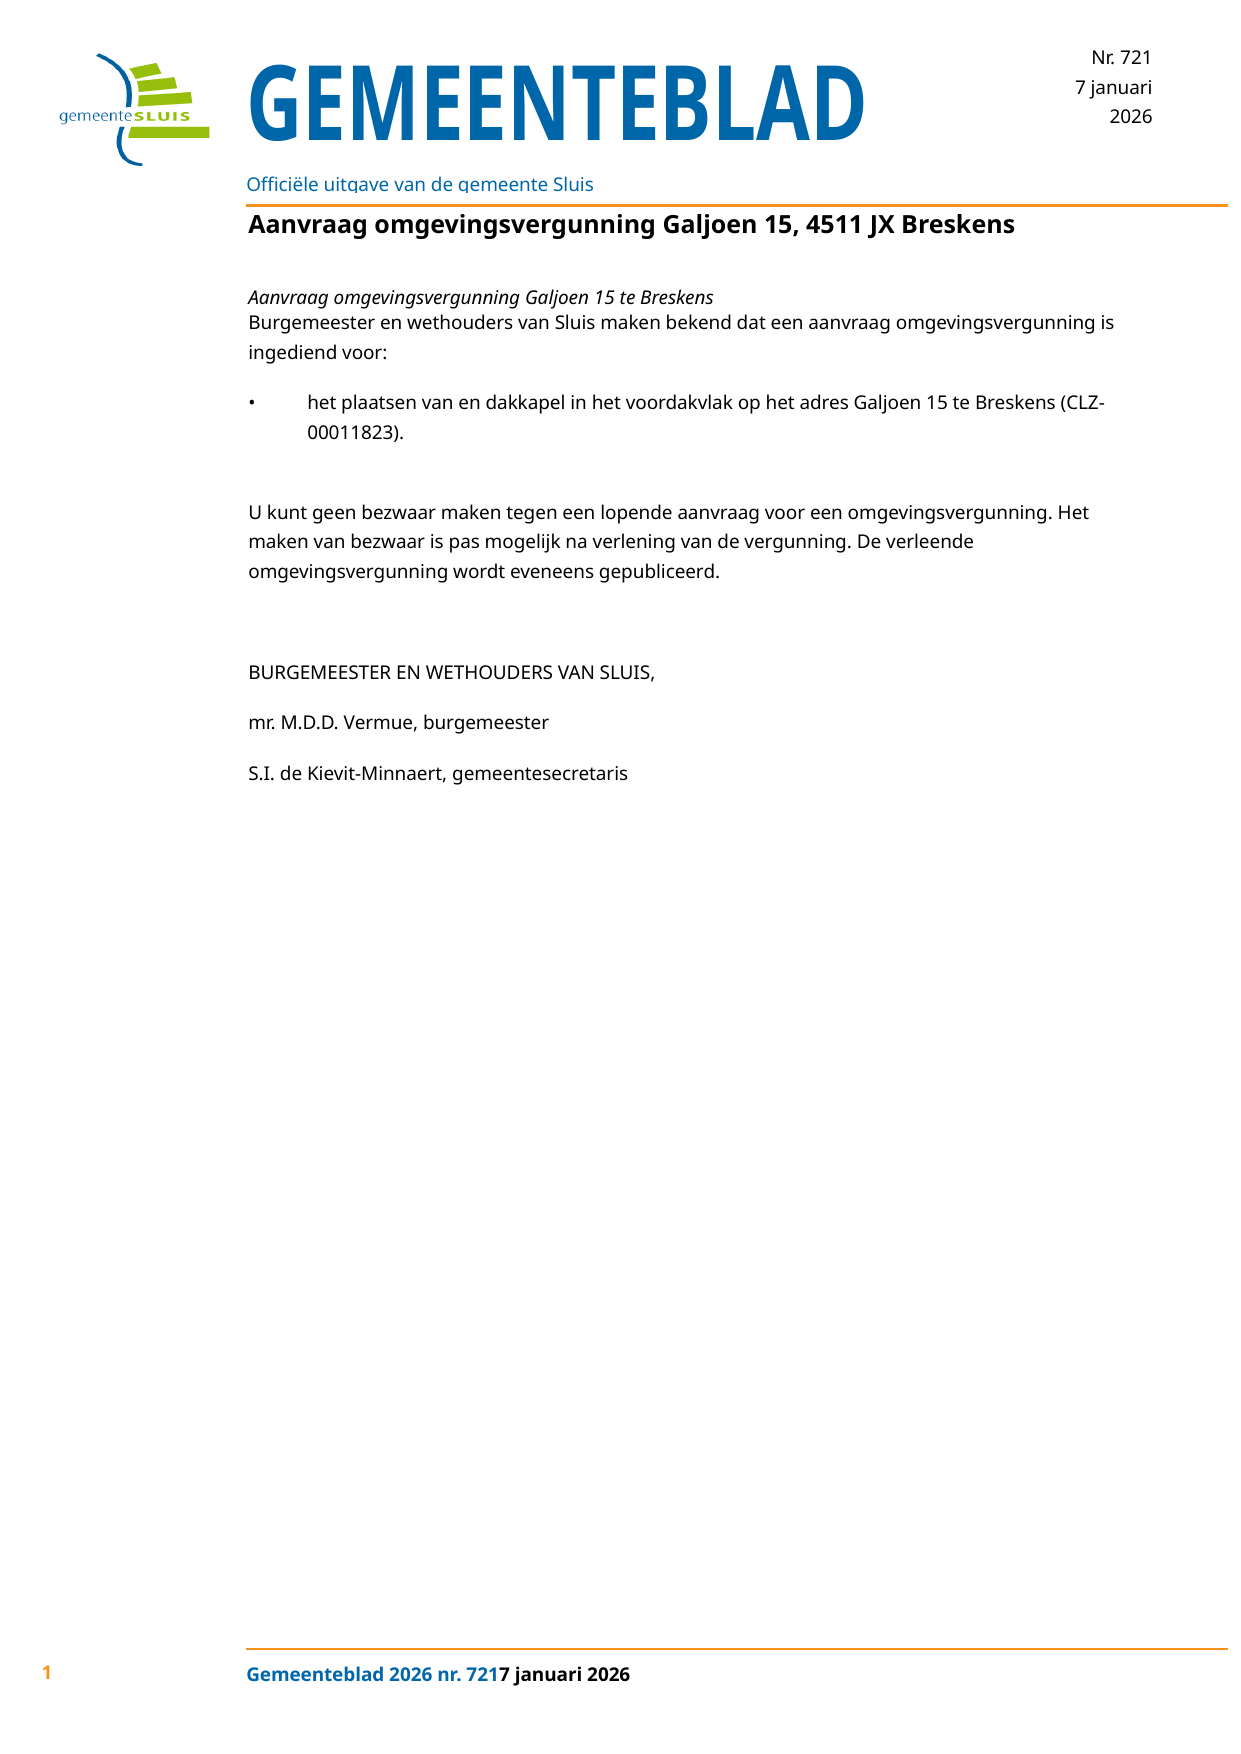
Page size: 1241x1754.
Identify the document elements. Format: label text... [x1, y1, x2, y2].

picture [41, 47, 231, 172]
list het plaatsen van en dakkapel in het voordakvlak op het adres Galjoen 15 te Breskens (CLZ-00011823). [248, 389, 1152, 445]
text mr. M.D.D. Vermue, burgemeester [248, 709, 1152, 735]
text S.I. de Kievit-Minnaert, gemeentesecretaris [248, 760, 1152, 786]
text Aanvraag omgevingsvergunning Galjoen 15, 4511 JX Breskens [248, 207, 1152, 241]
text Burgemeester en wethouders van Sluis maken bekend dat een aanvraag omgevingsvergunning is ingediend voor: [248, 309, 1152, 365]
text Aanvraag omgevingsvergunning Galjoen 15 te Breskens [248, 284, 1152, 309]
text U kunt geen bezwaar maken tegen een lopende aanvraag voor een omgevingsvergunning. Het maken van bezwaar is pas mogelijk na verlening van de vergunning. De verleende omgevingsvergunning wordt eveneens gepubliceerd. [248, 499, 1152, 584]
text BURGEMEESTER EN WETHOUDERS VAN SLUIS, [248, 659, 1152, 685]
